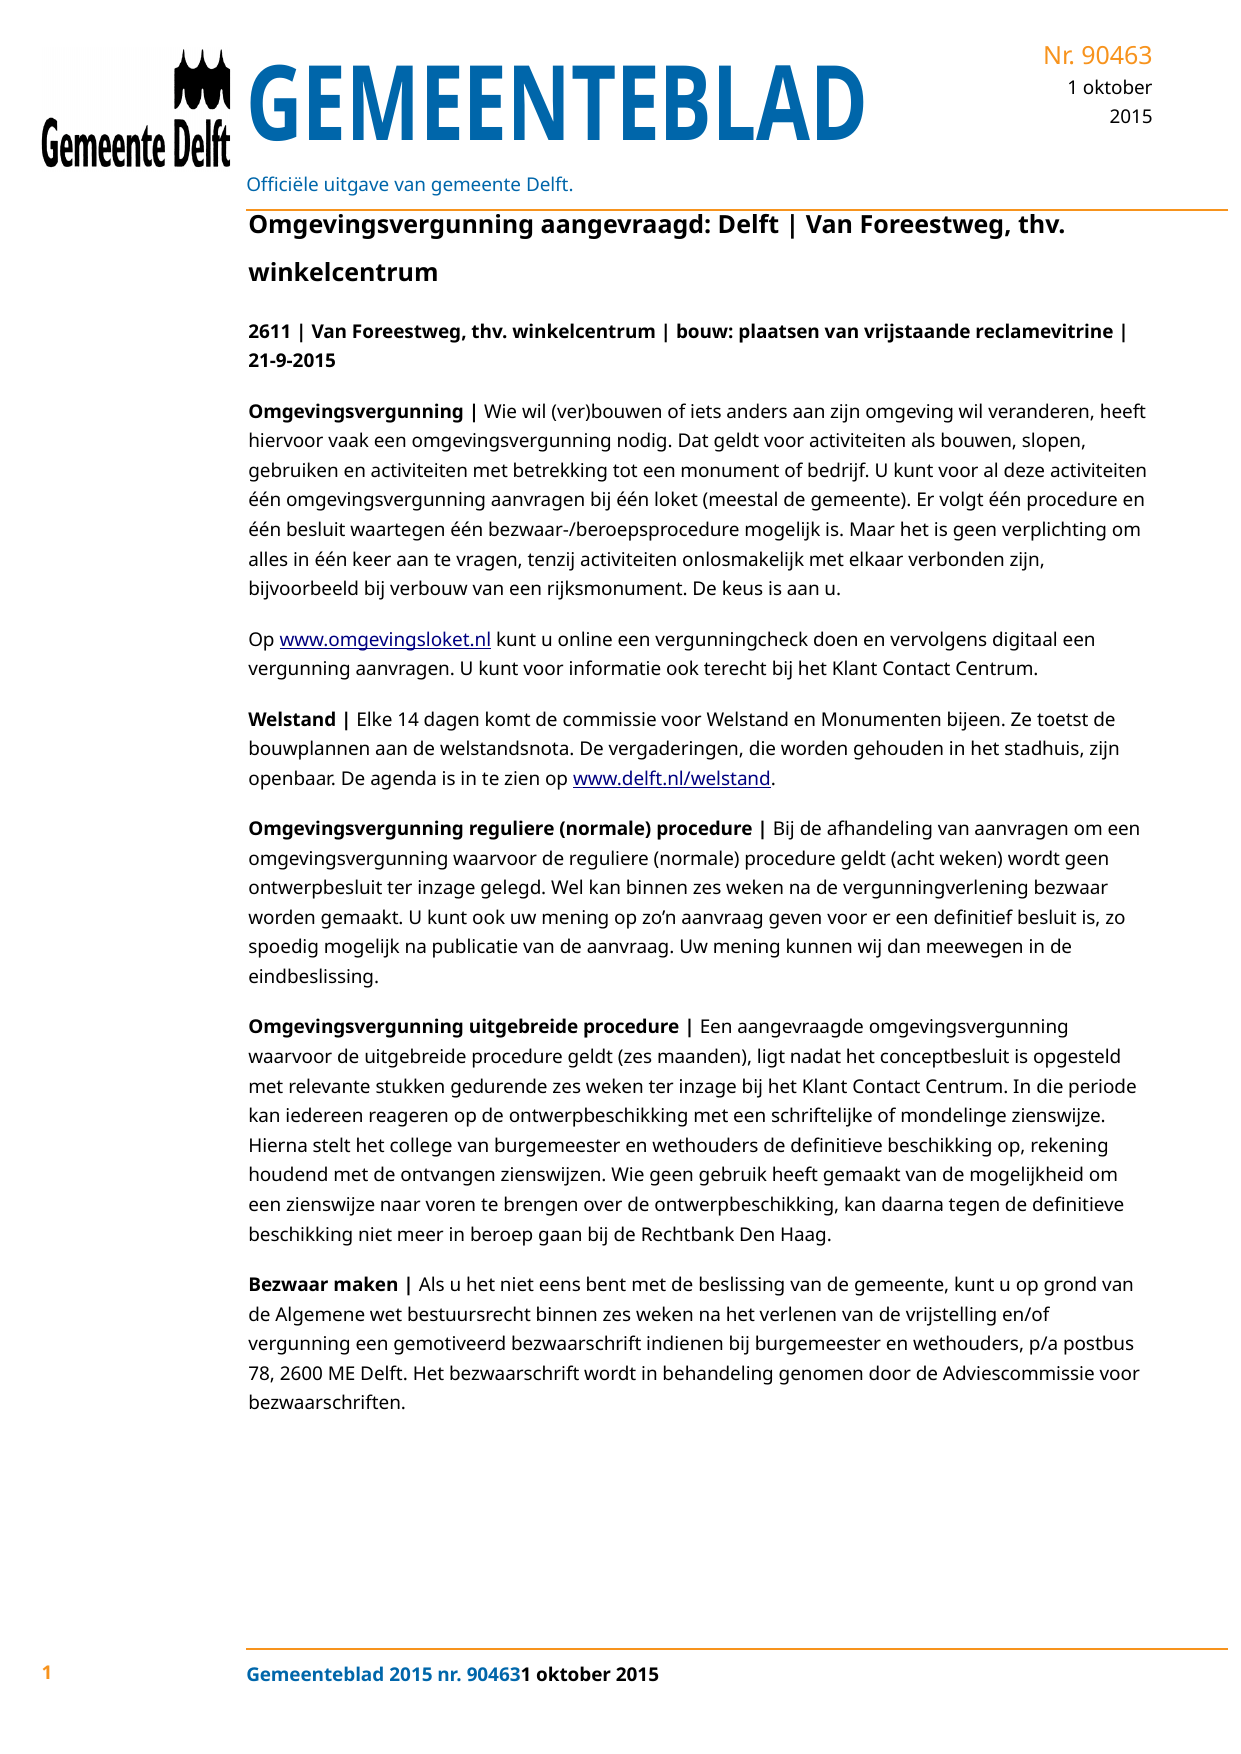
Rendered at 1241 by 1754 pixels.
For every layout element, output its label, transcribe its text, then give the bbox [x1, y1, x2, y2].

picture [41, 47, 231, 172]
text Op www.omgevingsloket.nl kunt u online een vergunningcheck doen en vervolgens digitaal een vergunning aanvragen. U kunt voor informatie ook terecht bij het Klant Contact Centrum. [248, 626, 1152, 681]
text Omgevingsvergunning aangevraagd: Delft | Van Foreestweg, thv. winkelcentrum [248, 211, 1152, 288]
text Omgevingsvergunning uitgebreide procedure | Een aangevraagde omgevingsvergunning waarvoor de uitgebreide procedure geldt (zes maanden), ligt nadat het conceptbesluit is opgesteld met relevante stukken gedurende zes weken ter inzage bij het Klant Contact Centrum. In die periode kan iedereen reageren op de ontwerpbeschikking met een schriftelijke of mondelinge zienswijze. Hierna stelt het college van burgemeester en wethouders de definitieve beschikking op, rekening houdend met de ontvangen zienswijzen. Wie geen gebruik heeft gemaakt van de mogelijkheid om een zienswijze naar voren te brengen over de ontwerpbeschikking, kan daarna tegen de definitieve beschikking niet meer in beroep gaan bij de Rechtbank Den Haag. [248, 1014, 1152, 1247]
text Welstand | Elke 14 dagen komt de commissie voor Welstand en Monumenten bijeen. Ze toetst de bouwplannen aan de welstandsnota. De vergaderingen, die worden gehouden in het stadhuis, zijn openbaar. De agenda is in te zien op www.delft.nl/welstand. [248, 706, 1152, 791]
text Omgevingsvergunning reguliere (normale) procedure | Bij de afhandeling van aanvragen om een omgevingsvergunning waarvoor de reguliere (normale) procedure geldt (acht weken) wordt geen ontwerpbesluit ter inzage gelegd. Wel kan binnen zes weken na de vergunningverlening bezwaar worden gemaakt. U kunt ook uw mening op zo’n aanvraag geven voor er een definitief besluit is, zo spoedig mogelijk na publicatie van de aanvraag. Uw mening kunnen wij dan meewegen in de eindbeslissing. [248, 815, 1152, 989]
text Bezwaar maken | Als u het niet eens bent met de beslissing van de gemeente, kunt u op grond van de Algemene wet bestuursrecht binnen zes weken na het verlenen van de vrijstelling en/of vergunning een gemotiveerd bezwaarschrift indienen bij burgemeester en wethouders, p/a postbus 78, 2600 ME Delft. Het bezwaarschrift wordt in behandeling genomen door de Adviescommissie voor bezwaarschriften. [248, 1271, 1152, 1415]
text 2611 | Van Foreestweg, thv. winkelcentrum | bouw: plaatsen van vrijstaande reclamevitrine | 21-9-2015 [248, 318, 1152, 373]
text Omgevingsvergunning | Wie wil (ver)bouwen of iets anders aan zijn omgeving wil veranderen, heeft hiervoor vaak een omgevingsvergunning nodig. Dat geldt voor activiteiten als bouwen, slopen, gebruiken en activiteiten met betrekking tot een monument of bedrijf. U kunt voor al deze activiteiten één omgevingsvergunning aanvragen bij één loket (meestal de gemeente). Er volgt één procedure en één besluit waartegen één bezwaar-/beroepsprocedure mogelijk is. Maar het is geen verplichting om alles in één keer aan te vragen, tenzij activiteiten onlosmakelijk met elkaar verbonden zijn, bijvoorbeeld bij verbouw van een rijksmonument. De keus is aan u. [248, 398, 1152, 601]
